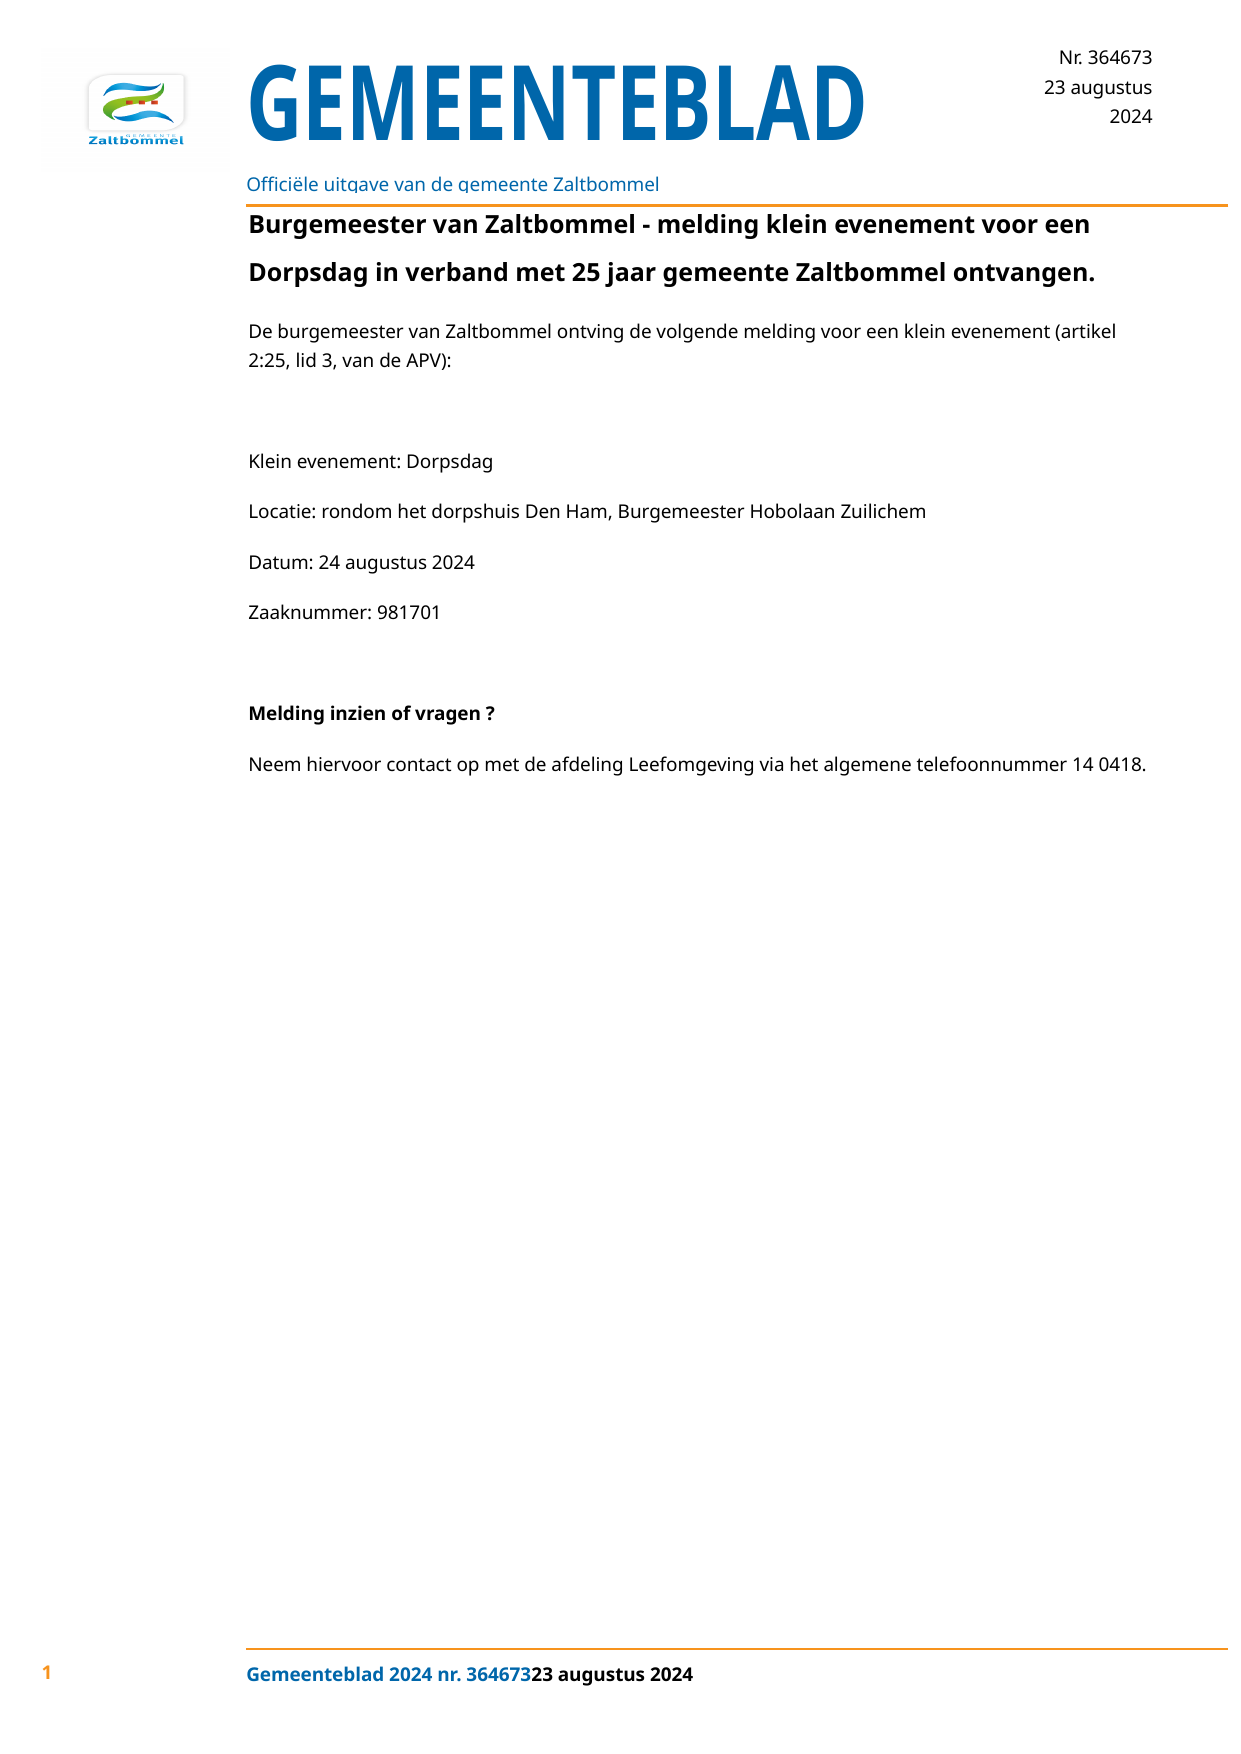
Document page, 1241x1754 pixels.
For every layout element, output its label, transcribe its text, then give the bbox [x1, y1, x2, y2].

text Klein evenement: Dorpsdag [248, 448, 1152, 474]
text Datum: 24 augustus 2024 [248, 549, 1152, 575]
text De burgemeester van Zaltbommel ontving de volgende melding voor een klein evenement (artikel 2:25, lid 3, van de APV): [248, 318, 1152, 373]
text Neem hiervoor contact op met de afdeling Leefomgeving via het algemene telefoonnummer 14 0418. [248, 751, 1152, 777]
text Melding inzien of vragen ? [248, 700, 1152, 726]
text Burgemeester van Zaltbommel - melding klein evenement voor een Dorpsdag in verband met 25 jaar gemeente Zaltbommel ontvangen. [248, 207, 1152, 288]
text Locatie: rondom het dorpshuis Den Ham, Burgemeester Hobolaan Zuilichem [248, 499, 1152, 524]
text Zaaknummer: 981701 [248, 599, 1152, 625]
picture [41, 47, 231, 172]
